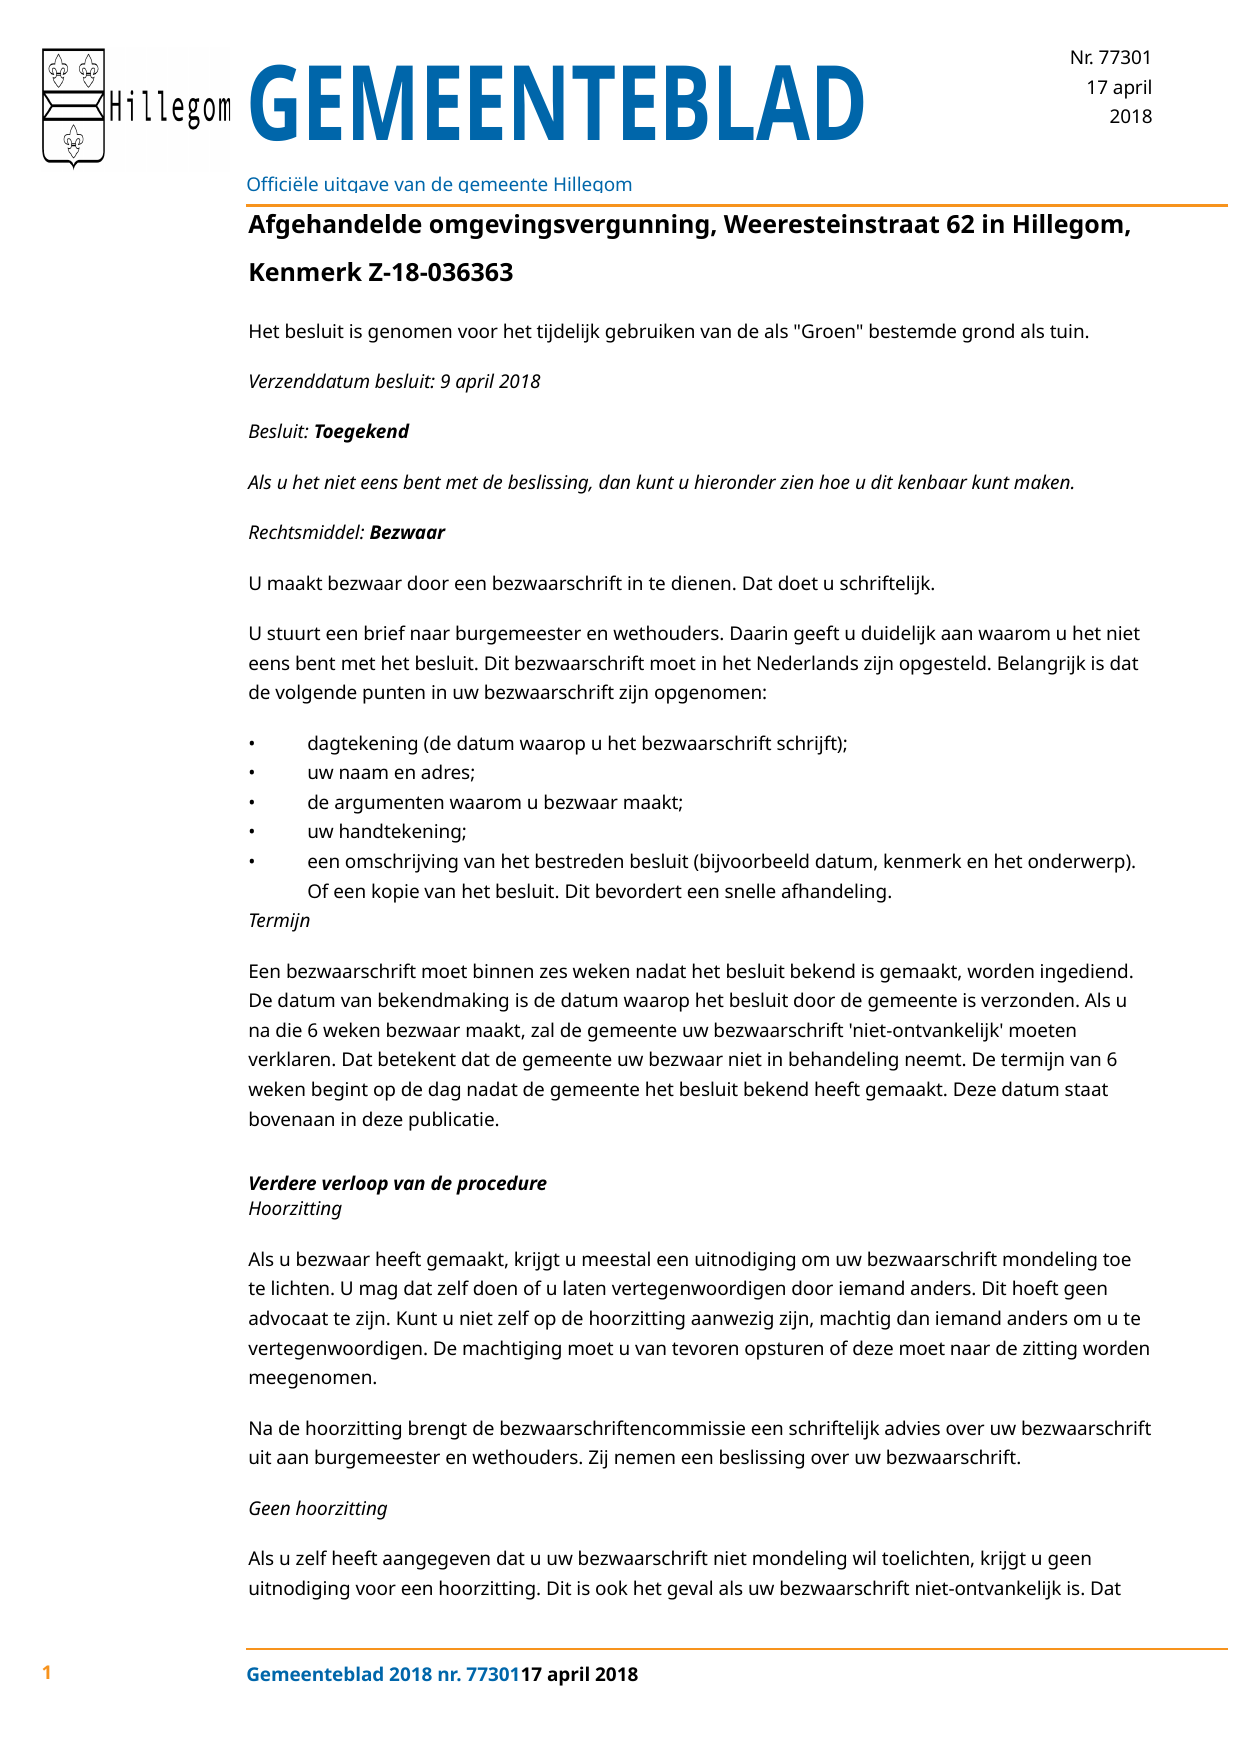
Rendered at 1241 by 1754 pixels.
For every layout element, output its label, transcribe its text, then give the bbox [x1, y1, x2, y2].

text Een bezwaarschrift moet binnen zes weken nadat het besluit bekend is gemaakt, worden ingediend. De datum van bekendmaking is de datum waarop het besluit door de gemeente is verzonden. Als u na die 6 weken bezwaar maakt, zal de gemeente uw bezwaarschrift 'niet-ontvankelijk' moeten verklaren. Dat betekent dat de gemeente uw bezwaar niet in behandeling neemt. De termijn van 6 weken begint op de dag nadat de gemeente het besluit bekend heeft gemaakt. Deze datum staat bovenaan in deze publicatie. [248, 958, 1152, 1132]
text Hoorzitting [248, 1196, 1152, 1221]
text Als u zelf heeft aangegeven dat u uw bezwaarschrift niet mondeling wil toelichten, krijgt u geen uitnodiging voor een hoorzitting. Dit is ook het geval als uw bezwaarschrift niet-ontvankelijk is. Dat [248, 1545, 1152, 1600]
list een omschrijving van het bestreden besluit (bijvoorbeeld datum, kenmerk en het onderwerp). Of een kopie van het besluit. Dit bevordert een snelle afhandeling. [248, 848, 1152, 904]
text Als u bezwaar heeft gemaakt, krijgt u meestal een uitnodiging om uw bezwaarschrift mondeling toe te lichten. U mag dat zelf doen of u laten vertegenwoordigen door iemand anders. Dit hoeft geen advocaat te zijn. Kunt u niet zelf op de hoorzitting aanwezig zijn, machtig dan iemand anders om u te vertegenwoordigen. De machtiging moet u van tevoren opsturen of deze moet naar de zitting worden meegenomen. [248, 1246, 1152, 1390]
text Afgehandelde omgevingsvergunning, Weeresteinstraat 62 in Hillegom, Kenmerk Z-18-036363 [248, 207, 1152, 288]
list uw handtekening; [248, 819, 1152, 844]
text U stuurt een brief naar burgemeester en wethouders. Daarin geeft u duidelijk aan waarom u het niet eens bent met het besluit. Dit bezwaarschrift moet in het Nederlands zijn opgesteld. Belangrijk is dat de volgende punten in uw bezwaarschrift zijn opgenomen: [248, 620, 1152, 705]
text Verdere verloop van de procedure [248, 1170, 1152, 1196]
text Geen hoorzitting [248, 1495, 1152, 1520]
list dagtekening (de datum waarop u het bezwaarschrift schrijft); [248, 730, 1152, 756]
list uw naam en adres; [248, 759, 1152, 785]
text Verzenddatum besluit: 9 april 2018 [248, 368, 1152, 394]
list de argumenten waarom u bezwaar maakt; [248, 789, 1152, 815]
text Het besluit is genomen voor het tijdelijk gebruiken van de als "Groen" bestemde grond als tuin. [248, 318, 1152, 344]
text Na de hoorzitting brengt de bezwaarschriftencommissie een schriftelijk advies over uw bezwaarschrift uit aan burgemeester en wethouders. Zij nemen een beslissing over uw bezwaarschrift. [248, 1415, 1152, 1470]
text Termijn [248, 907, 1152, 933]
text Besluit: Toegekend [248, 419, 1152, 444]
picture [41, 47, 231, 172]
text Als u het niet eens bent met de beslissing, dan kunt u hieronder zien hoe u dit kenbaar kunt maken. [248, 469, 1152, 495]
text Rechtsmiddel: Bezwaar [248, 519, 1152, 545]
text U maakt bezwaar door een bezwaarschrift in te dienen. Dat doet u schriftelijk. [248, 570, 1152, 596]
